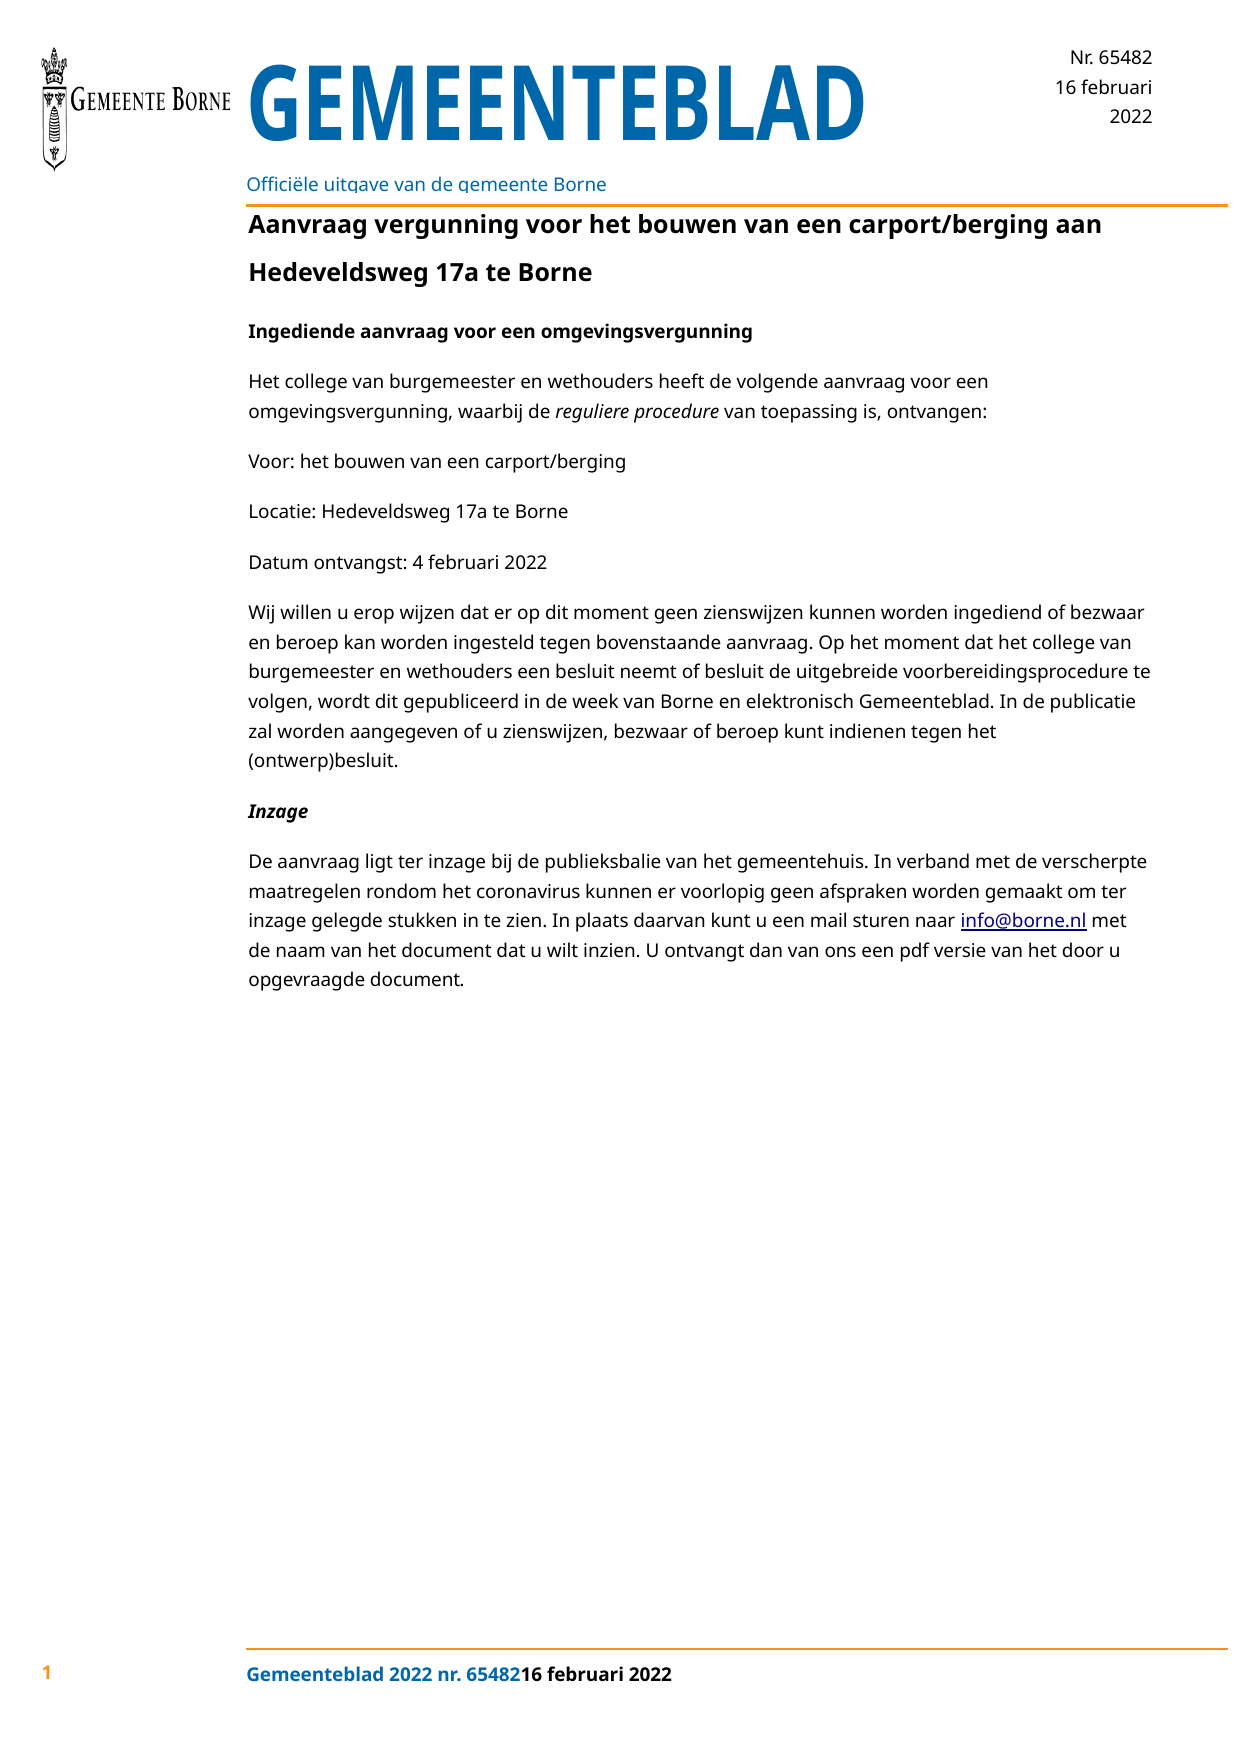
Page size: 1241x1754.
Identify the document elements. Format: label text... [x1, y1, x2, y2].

text Het college van burgemeester en wethouders heeft de volgende aanvraag voor een omgevingsvergunning, waarbij de reguliere procedure van toepassing is, ontvangen: [248, 368, 1152, 424]
text Locatie: Hedeveldsweg 17a te Borne [248, 499, 1152, 524]
text Aanvraag vergunning voor het bouwen van een carport/berging aan Hedeveldsweg 17a te Borne [248, 207, 1152, 288]
text Voor: het bouwen van een carport/berging [248, 448, 1152, 474]
text Ingediende aanvraag voor een omgevingsvergunning [248, 318, 1152, 344]
picture [41, 47, 231, 172]
text Inzage [248, 798, 1152, 824]
text Datum ontvangst: 4 februari 2022 [248, 549, 1152, 575]
text De aanvraag ligt ter inzage bij de publieksbalie van het gemeentehuis. In verband met de verscherpte maatregelen rondom het coronavirus kunnen er voorlopig geen afspraken worden gemaakt om ter inzage gelegde stukken in te zien. In plaats daarvan kunt u een mail sturen naar info@borne.nl met de naam van het document dat u wilt inzien. U ontvangt dan van ons een pdf versie van het door u opgevraagde document. [248, 848, 1152, 992]
text Wij willen u erop wijzen dat er op dit moment geen zienswijzen kunnen worden ingediend of bezwaar en beroep kan worden ingesteld tegen bovenstaande aanvraag. Op het moment dat het college van burgemeester en wethouders een besluit neemt of besluit de uitgebreide voorbereidingsprocedure te volgen, wordt dit gepubliceerd in de week van Borne en elektronisch Gemeenteblad. In de publicatie zal worden aangegeven of u zienswijzen, bezwaar of beroep kunt indienen tegen het (ontwerp)besluit. [248, 599, 1152, 773]
